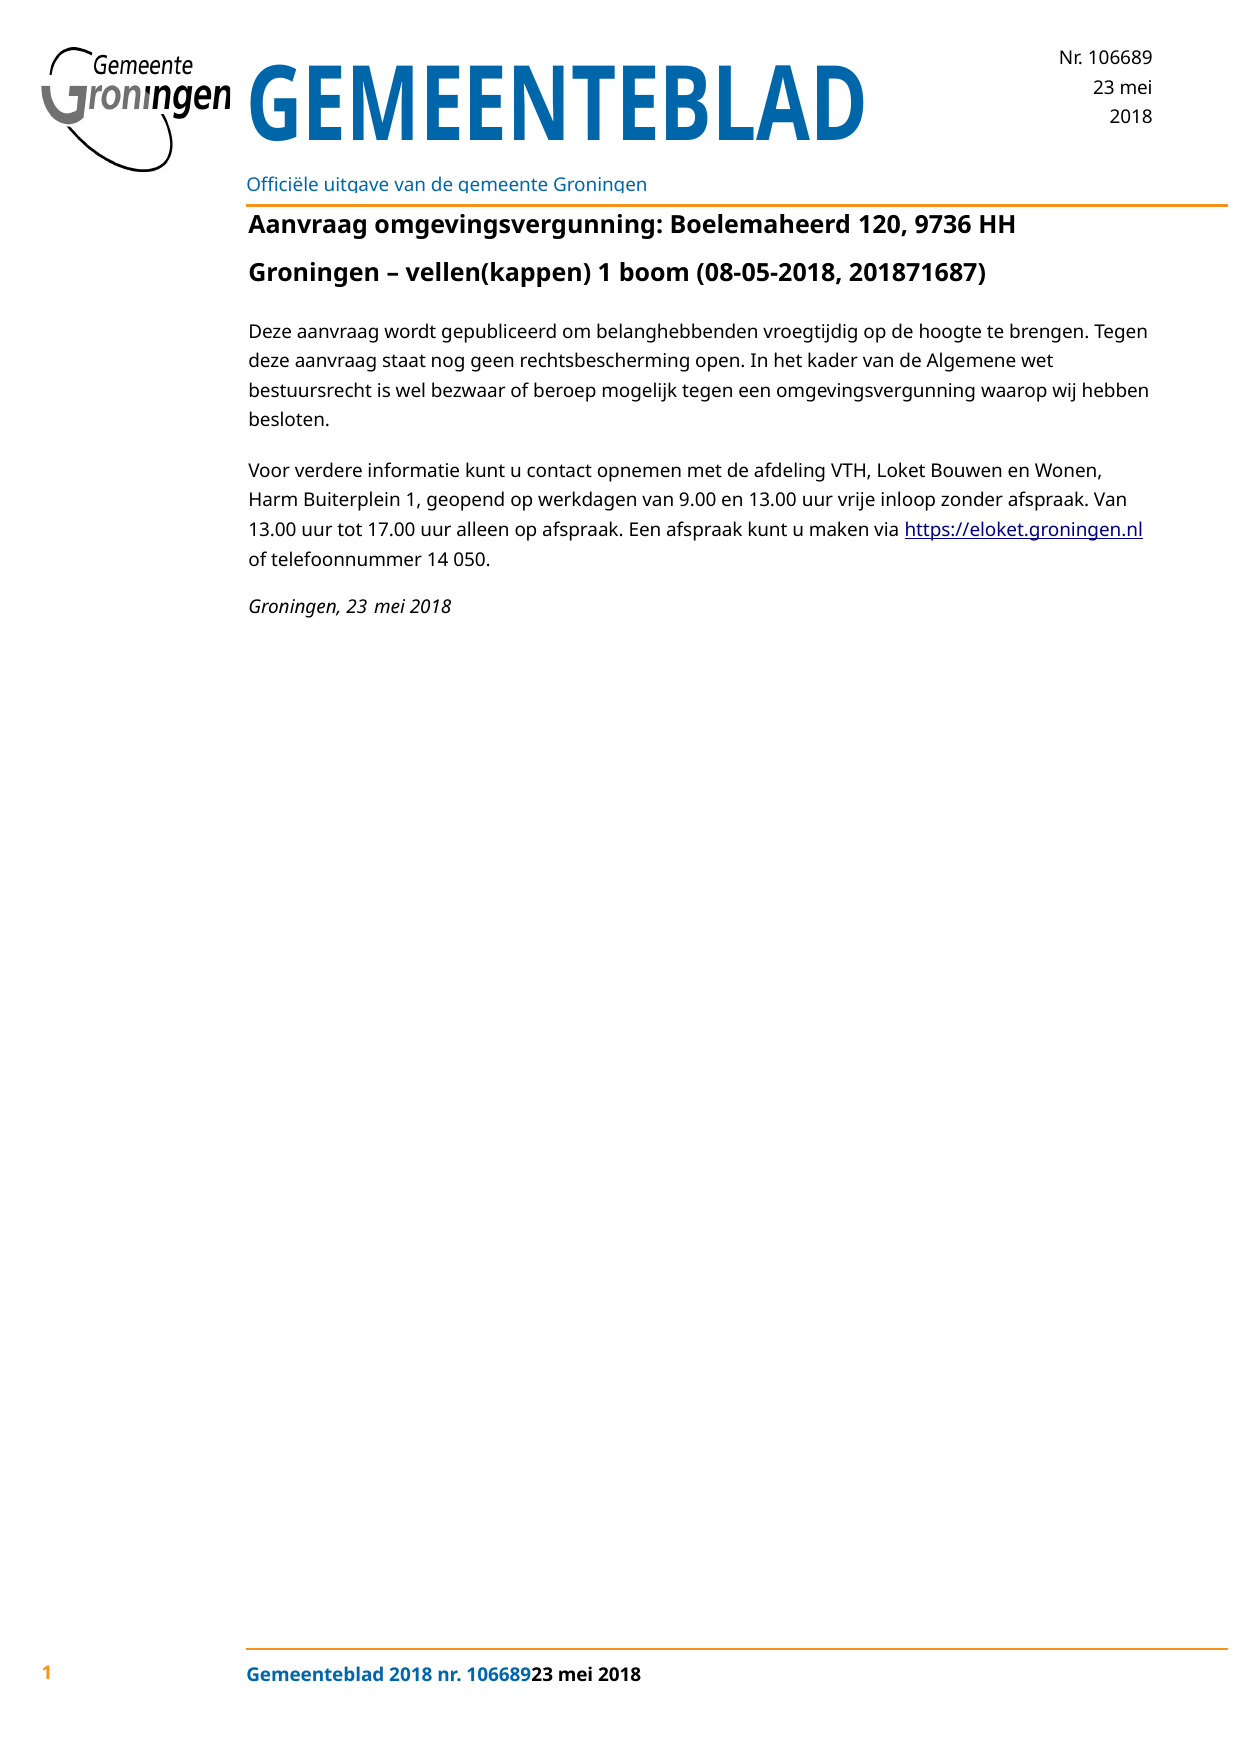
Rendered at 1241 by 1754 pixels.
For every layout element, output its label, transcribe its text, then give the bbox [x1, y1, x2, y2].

text Voor verdere informatie kunt u contact opnemen met de afdeling VTH, Loket Bouwen en Wonen, Harm Buiterplein 1, geopend op werkdagen van 9.00 en 13.00 uur vrije inloop zonder afspraak. Van 13.00 uur tot 17.00 uur alleen op afspraak. Een afspraak kunt u maken via https://eloket.groningen.nl of telefoonnummer 14 050. [248, 457, 1152, 572]
picture [41, 47, 231, 172]
text Deze aanvraag wordt gepubliceerd om belanghebbenden vroegtijdig op de hoogte te brengen. Tegen deze aanvraag staat nog geen rechtsbescherming open. In het kader van de Algemene wet bestuursrecht is wel bezwaar of beroep mogelijk tegen een omgevingsvergunning waarop wij hebben besloten. [248, 318, 1152, 432]
text Groningen, 23 mei 2018 [248, 594, 1152, 619]
text Aanvraag omgevingsvergunning: Boelemaheerd 120, 9736 HH Groningen – vellen(kappen) 1 boom (08-05-2018, 201871687) [248, 207, 1152, 288]
